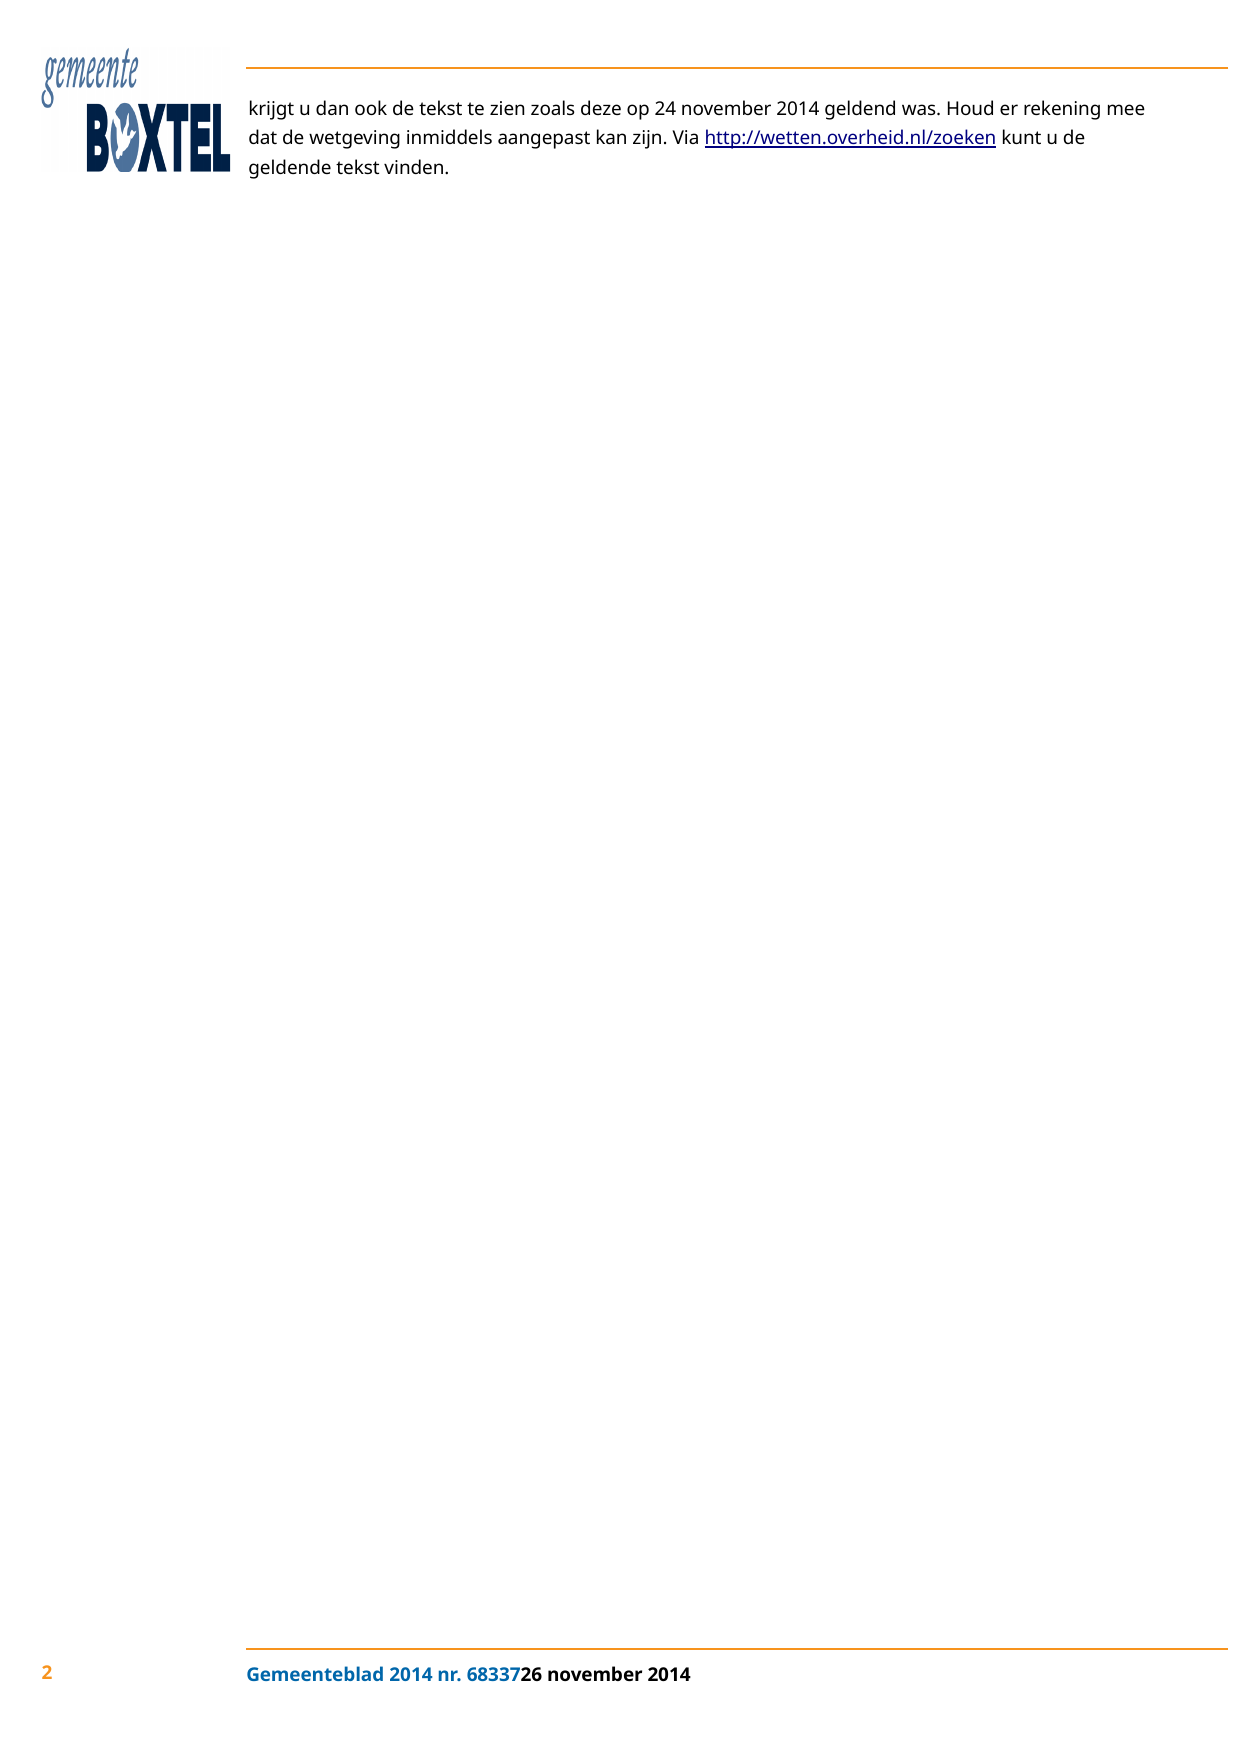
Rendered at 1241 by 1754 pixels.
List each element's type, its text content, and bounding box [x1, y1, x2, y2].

text krijgt u dan ook de tekst te zien zoals deze op 24 november 2014 geldend was. Houd er rekening mee dat de wetgeving inmiddels aangepast kan zijn. Via http://wetten.overheid.nl/zoeken kunt u de geldende tekst vinden. [248, 95, 1152, 180]
picture [41, 47, 231, 172]
